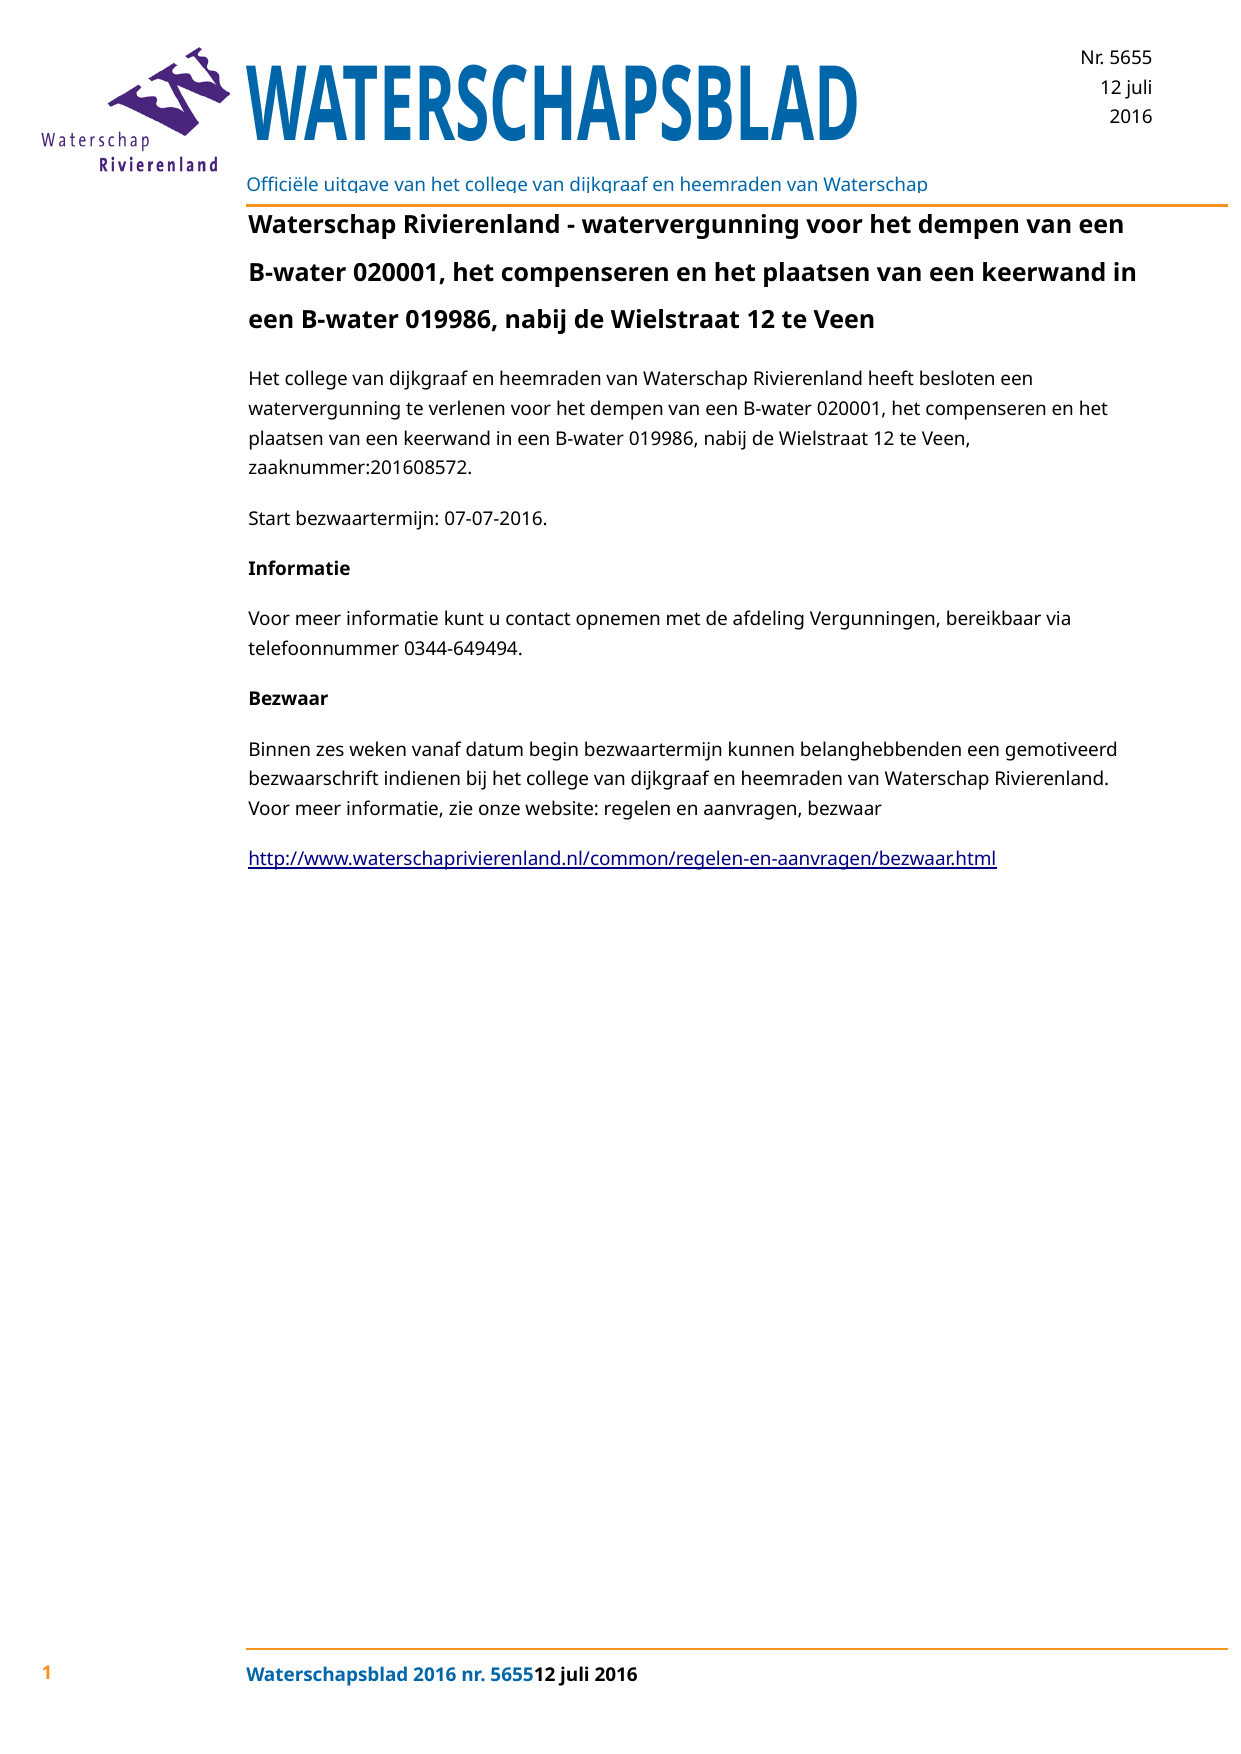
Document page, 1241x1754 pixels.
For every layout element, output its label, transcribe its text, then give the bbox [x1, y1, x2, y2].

text Bezwaar [248, 686, 1152, 711]
text Voor meer informatie kunt u contact opnemen met de afdeling Vergunningen, bereikbaar via telefoonnummer 0344-649494. [248, 606, 1152, 661]
text http://www.waterschaprivierenland.nl/common/regelen-en-aanvragen/bezwaar.html [248, 846, 1152, 871]
text Het college van dijkgraaf en heemraden van Waterschap Rivierenland heeft besloten een watervergunning te verlenen voor het dempen van een B-water 020001, het compenseren en het plaatsen van een keerwand in een B-water 019986, nabij de Wielstraat 12 te Veen, zaaknummer:201608572. [248, 366, 1152, 480]
text Waterschap Rivierenland - watervergunning voor het dempen van een B-water 020001, het compenseren en het plaatsen van een keerwand in een B-water 019986, nabij de Wielstraat 12 te Veen [248, 207, 1152, 336]
picture [41, 47, 231, 172]
text Binnen zes weken vanaf datum begin bezwaartermijn kunnen belanghebbenden een gemotiveerd bezwaarschrift indienen bij het college van dijkgraaf en heemraden van Waterschap Rivierenland. Voor meer informatie, zie onze website: regelen en aanvragen, bezwaar [248, 736, 1152, 821]
text Informatie [248, 555, 1152, 581]
text Start bezwaartermijn: 07-07-2016. [248, 505, 1152, 530]
